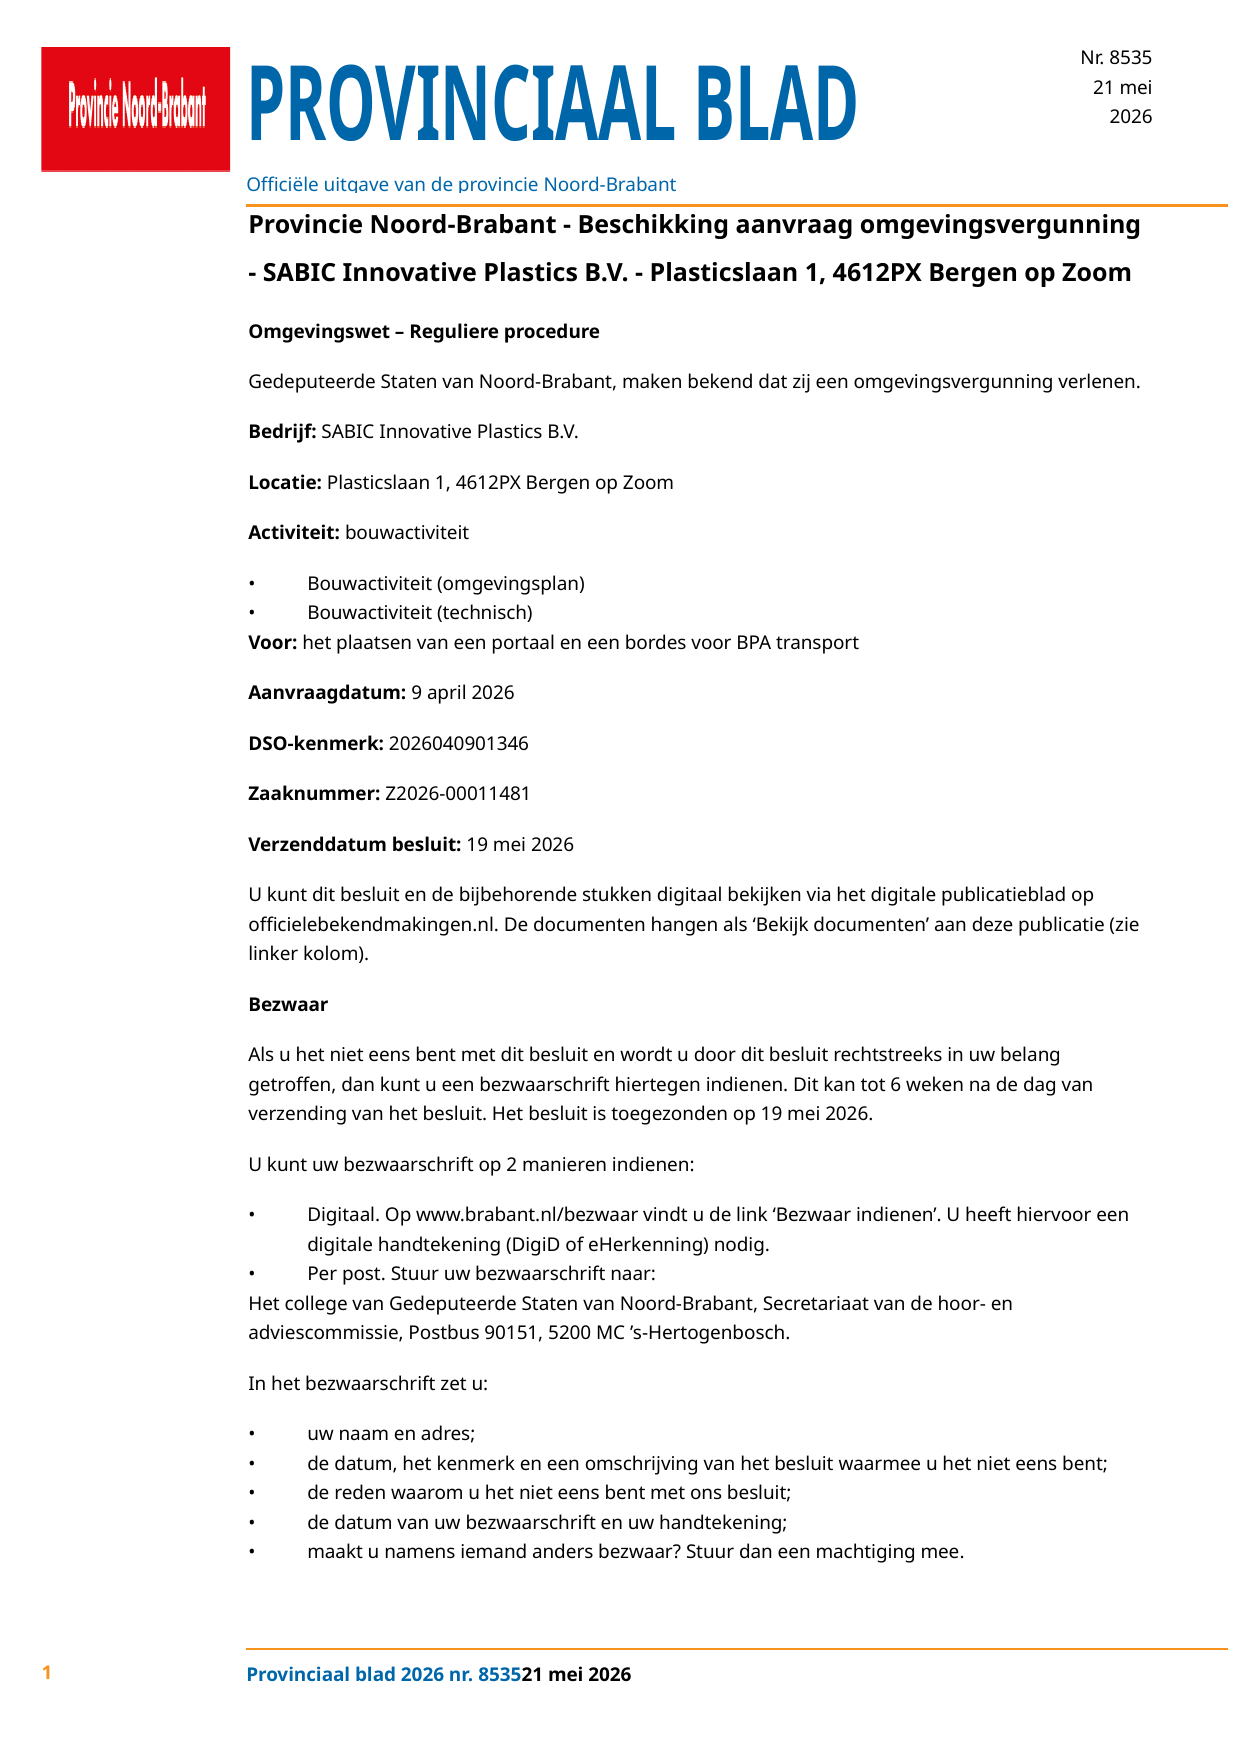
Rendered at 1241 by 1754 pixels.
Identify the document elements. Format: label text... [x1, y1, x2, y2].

text U kunt uw bezwaarschrift op 2 manieren indienen: [248, 1151, 1152, 1177]
text Provincie Noord-Brabant - Beschikking aanvraag omgevingsvergunning - SABIC Innovative Plastics B.V. - Plasticslaan 1, 4612PX Bergen op Zoom [248, 207, 1152, 288]
text Omgevingswet – Reguliere procedure [248, 318, 1152, 344]
text Zaaknummer: Z2026-00011481 [248, 780, 1152, 806]
text Als u het niet eens bent met dit besluit en wordt u door dit besluit rechtstreeks in uw belang getroffen, dan kunt u een bezwaarschrift hiertegen indienen. Dit kan tot 6 weken na de dag van verzending van het besluit. Het besluit is toegezonden op 19 mei 2026. [248, 1041, 1152, 1126]
text U kunt dit besluit en de bijbehorende stukken digitaal bekijken via het digitale publicatieblad op officielebekendmakingen.nl. De documenten hangen als ‘Bekijk documenten’ aan deze publicatie (zie linker kolom). [248, 881, 1152, 966]
picture [41, 47, 231, 172]
list Digitaal. Op www.brabant.nl/bezwaar vindt u de link ‘Bezwaar indienen’. U heeft hiervoor een digitale handtekening (DigiD of eHerkenning) nodig. [248, 1201, 1152, 1257]
list Per post. Stuur uw bezwaarschrift naar: [248, 1260, 1152, 1286]
list de reden waarom u het niet eens bent met ons besluit; [248, 1479, 1152, 1505]
list de datum van uw bezwaarschrift en uw handtekening; [248, 1509, 1152, 1535]
text Verzenddatum besluit: 19 mei 2026 [248, 831, 1152, 857]
text Aanvraagdatum: 9 april 2026 [248, 679, 1152, 705]
list maakt u namens iemand anders bezwaar? Stuur dan een machtiging mee. [248, 1539, 1152, 1564]
text Gedeputeerde Staten van Noord-Brabant, maken bekend dat zij een omgevingsvergunning verlenen. [248, 368, 1152, 394]
text Het college van Gedeputeerde Staten van Noord-Brabant, Secretariaat van de hoor- en adviescommissie, Postbus 90151, 5200 MC ’s‑Hertogenbosch. [248, 1290, 1152, 1345]
list Bouwactiviteit (omgevingsplan) [248, 570, 1152, 596]
text In het bezwaarschrift zet u: [248, 1370, 1152, 1396]
text Bezwaar [248, 991, 1152, 1017]
text Locatie: Plasticslaan 1, 4612PX Bergen op Zoom [248, 469, 1152, 495]
text Activiteit: bouwactiviteit [248, 519, 1152, 545]
list de datum, het kenmerk en een omschrijving van het besluit waarmee u het niet eens bent; [248, 1450, 1152, 1476]
list uw naam en adres; [248, 1420, 1152, 1446]
text Bedrijf: SABIC Innovative Plastics B.V. [248, 419, 1152, 444]
list Bouwactiviteit (technisch) [248, 599, 1152, 625]
text DSO-kenmerk: 2026040901346 [248, 730, 1152, 756]
text Voor: het plaatsen van een portaal en een bordes voor BPA transport [248, 629, 1152, 655]
